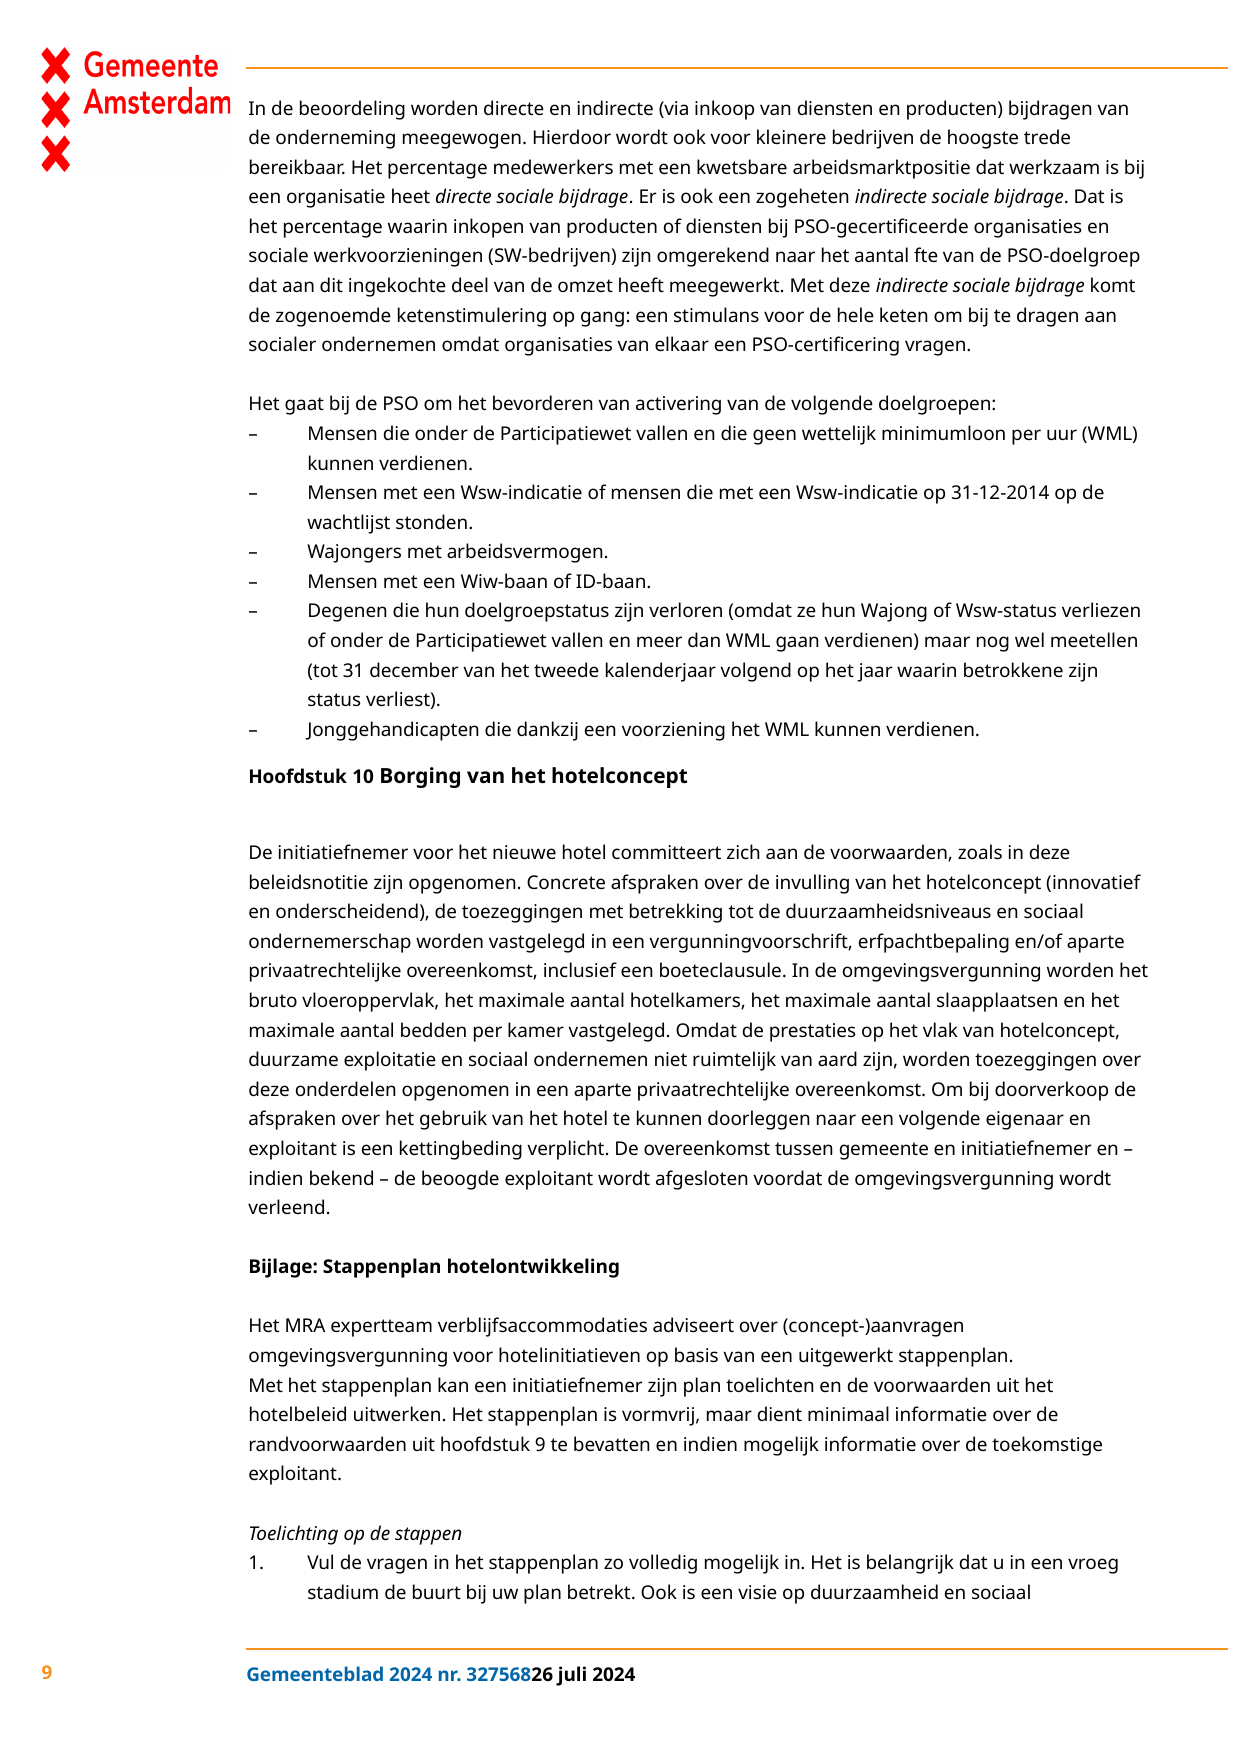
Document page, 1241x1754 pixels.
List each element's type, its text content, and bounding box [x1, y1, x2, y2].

list Mensen met een Wiw-baan of ID-baan. [248, 568, 1152, 594]
text Het gaat bij de PSO om het bevorderen van activering van de volgende doelgroepen: [248, 391, 1152, 416]
list Vul de vragen in het stappenplan zo volledig mogelijk in. Het is belangrijk dat u in een vroeg stadium de buurt bij uw plan betrekt. Ook is een visie op duurzaamheid en sociaal [248, 1549, 1152, 1605]
list Degenen die hun doelgroepstatus zijn verloren (omdat ze hun Wajong of Wsw-status verliezen of onder de Participatiewet vallen en meer dan WML gaan verdienen) maar nog wel meetellen (tot 31 december van het tweede kalenderjaar volgend op het jaar waarin betrokkene zijn status verliest). [248, 598, 1152, 712]
list Jonggehandicapten die dankzij een voorziening het WML kunnen verdienen. [248, 716, 1152, 742]
list Mensen met een Wsw-indicatie of mensen die met een Wsw-indicatie op 31-12-2014 op de wachtlijst stonden. [248, 479, 1152, 535]
text In de beoordeling worden directe en indirecte (via inkoop van diensten en producten) bijdragen van de onderneming meegewogen. Hierdoor wordt ook voor kleinere bedrijven de hoogste trede bereikbaar. Het percentage medewerkers met een kwetsbare arbeidsmarktpositie dat werkzaam is bij een organisatie heet directe sociale bijdrage. Er is ook een zogeheten indirecte sociale bijdrage. Dat is het percentage waarin inkopen van producten of diensten bij PSO-gecertificeerde organisaties en sociale werkvoorzieningen (SW-bedrijven) zijn omgerekend naar het aantal fte van de PSO-doelgroep dat aan dit ingekochte deel van de omzet heeft meegewerkt. Met deze indirecte sociale bijdrage komt de zogenoemde ketenstimulering op gang: een stimulans voor de hele keten om bij te dragen aan socialer ondernemen omdat organisaties van elkaar een PSO-certificering vragen. [248, 95, 1152, 357]
text Toelichting op de stappen [248, 1520, 1152, 1546]
picture [41, 47, 231, 172]
list Wajongers met arbeidsvermogen. [248, 538, 1152, 564]
text Bijlage: Stappenplan hotelontwikkeling [248, 1253, 1152, 1279]
list Mensen die onder de Participatiewet vallen en die geen wettelijk minimumloon per uur (WML) kunnen verdienen. [248, 420, 1152, 476]
text De initiatiefnemer voor het nieuwe hotel committeert zich aan de voorwaarden, zoals in deze beleidsnotitie zijn opgenomen. Concrete afspraken over de invulling van het hotelconcept (innovatief en onderscheidend), de toezeggingen met betrekking tot de duurzaamheidsniveaus en sociaal ondernemerschap worden vastgelegd in een vergunningvoorschrift, erfpachtbepaling en/of aparte privaatrechtelijke overeenkomst, inclusief een boeteclausule. In de omgevingsvergunning worden het bruto vloeroppervlak, het maximale aantal hotelkamers, het maximale aantal slaapplaatsen en het maximale aantal bedden per kamer vastgelegd. Omdat de prestaties op het vlak van hotelconcept, duurzame exploitatie en sociaal ondernemen niet ruimtelijk van aard zijn, worden toezeggingen over deze onderdelen opgenomen in een aparte privaatrechtelijke overeenkomst. Om bij doorverkoop de afspraken over het gebruik van het hotel te kunnen doorleggen naar een volgende eigenaar en exploitant is een kettingbeding verplicht. De overeenkomst tussen gemeente en initiatiefnemer en – indien bekend – de beoogde exploitant wordt afgesloten voordat de omgevingsvergunning wordt verleend. [248, 839, 1152, 1220]
text Met het stappenplan kan een initiatiefnemer zijn plan toelichten en de voorwaarden uit het hotelbeleid uitwerken. Het stappenplan is vormvrij, maar dient minimaal informatie over de randvoorwaarden uit hoofdstuk 9 te bevatten en indien mogelijk informatie over de toekomstige exploitant. [248, 1372, 1152, 1486]
text Hoofdstuk 10 Borging van het hotelconcept [248, 762, 1152, 790]
text Het MRA expertteam verblijfsaccommodaties adviseert over (concept-)aanvragen omgevingsvergunning voor hotelinitiatieven op basis van een uitgewerkt stappenplan. [248, 1313, 1152, 1368]
